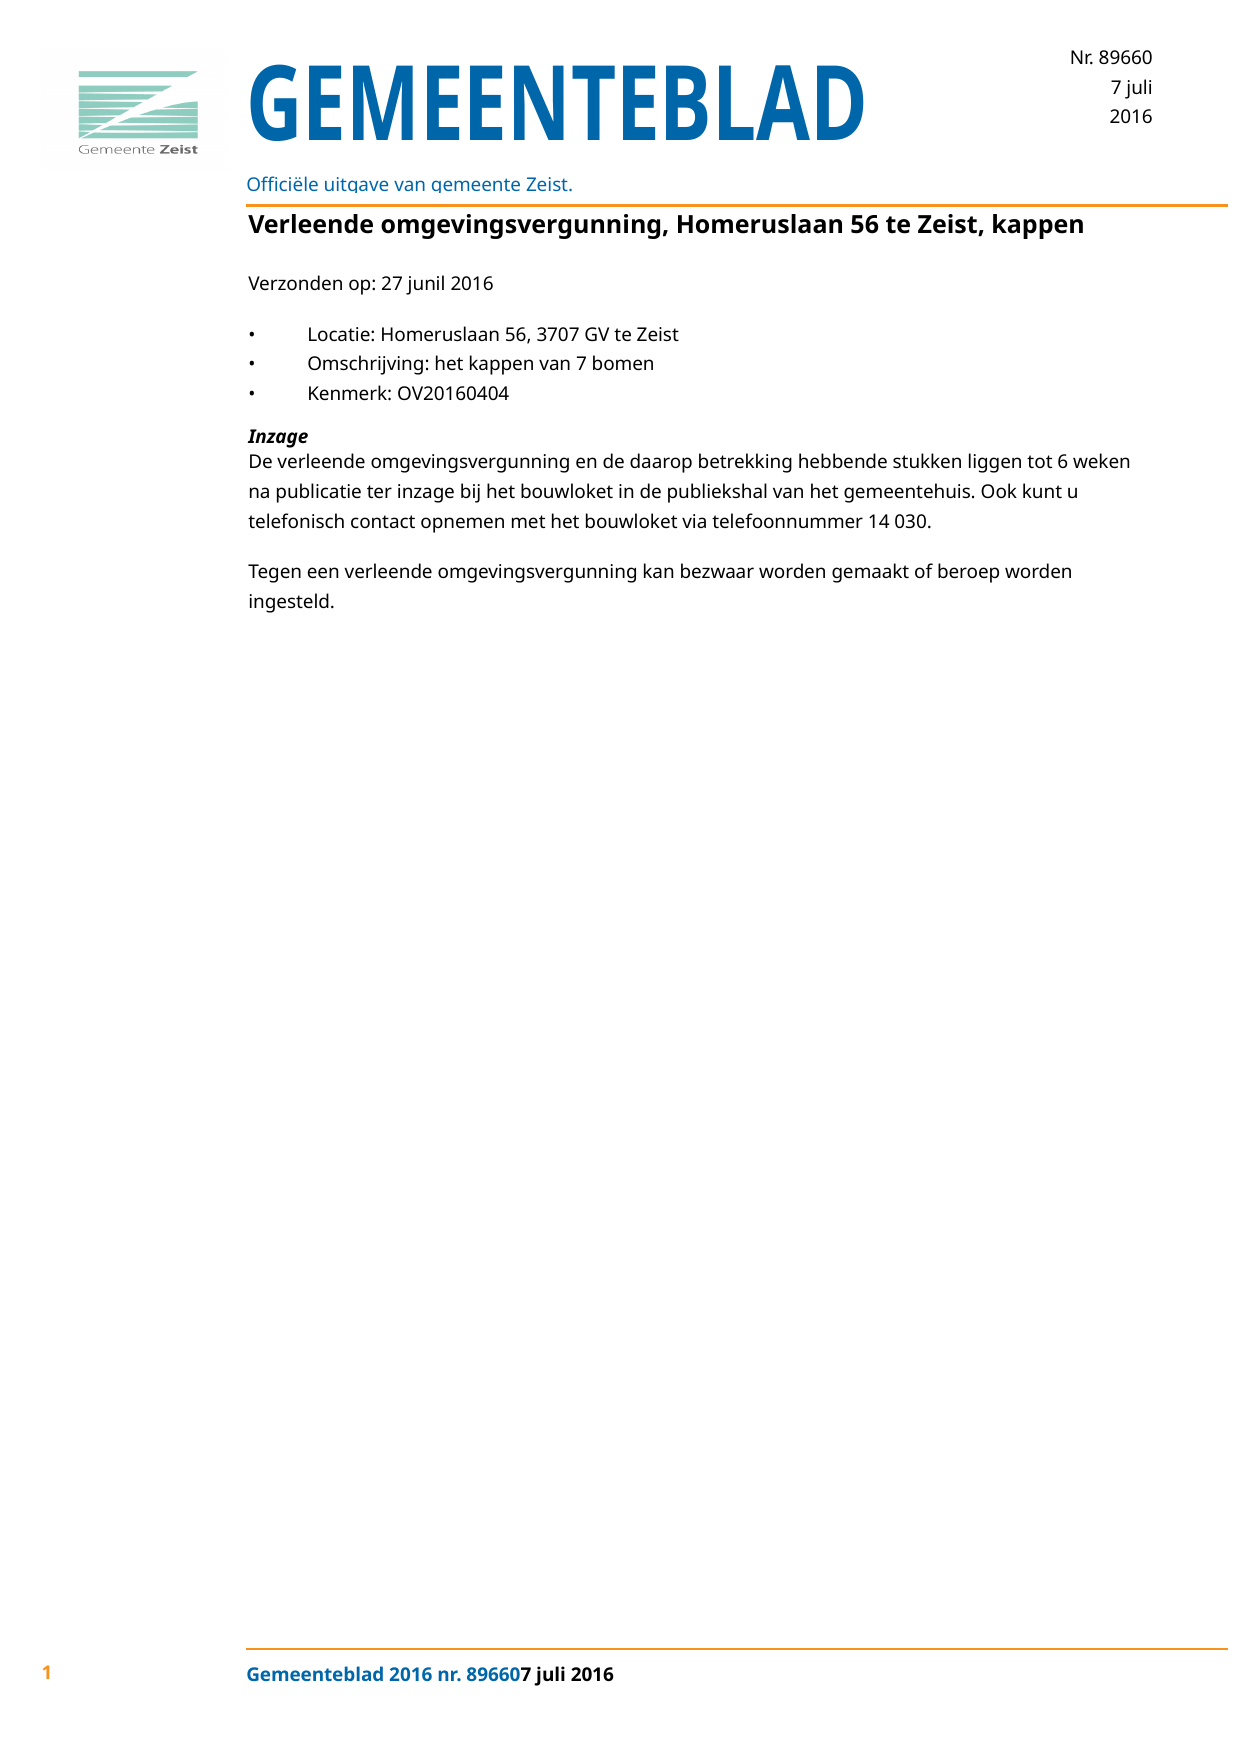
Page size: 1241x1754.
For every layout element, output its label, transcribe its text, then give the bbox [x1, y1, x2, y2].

list Omschrijving: het kappen van 7 bomen [248, 350, 1152, 376]
text Verleende omgevingsvergunning, Homeruslaan 56 te Zeist, kappen [248, 207, 1152, 241]
list Locatie: Homeruslaan 56, 3707 GV te Zeist [248, 321, 1152, 346]
text Verzonden op: 27 junil 2016 [248, 270, 1152, 296]
text Tegen een verleende omgevingsvergunning kan bezwaar worden gemaakt of beroep worden ingesteld. [248, 558, 1152, 614]
text Inzage [248, 423, 1152, 449]
picture [41, 47, 231, 172]
list Kenmerk: OV20160404 [248, 380, 1152, 406]
text De verleende omgevingsvergunning en de daarop betrekking hebbende stukken liggen tot 6 weken na publicatie ter inzage bij het bouwloket in de publiekshal van het gemeentehuis. Ook kunt u telefonisch contact opnemen met het bouwloket via telefoonnummer 14 030. [248, 449, 1152, 534]
